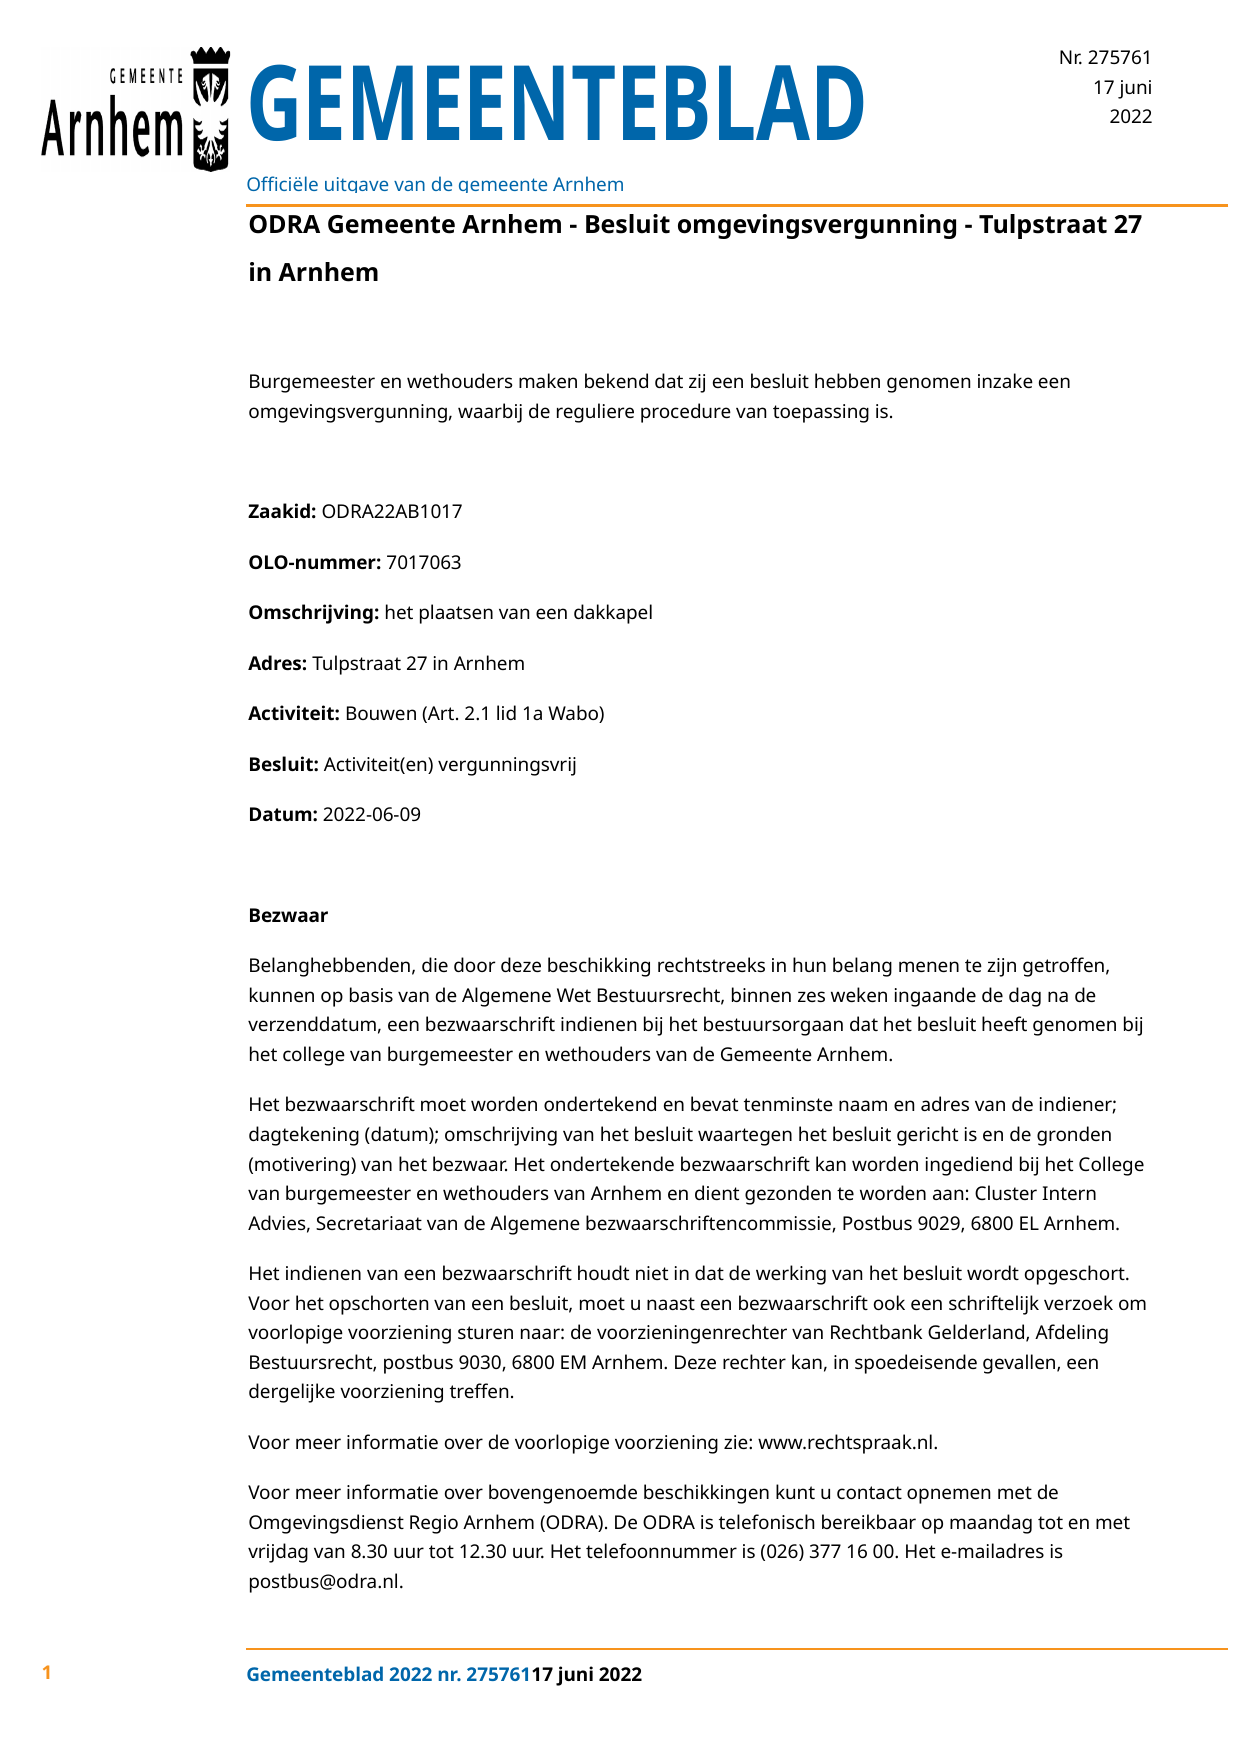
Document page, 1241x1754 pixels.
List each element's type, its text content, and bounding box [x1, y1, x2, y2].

text Het indienen van een bezwaarschrift houdt niet in dat de werking van het besluit wordt opgeschort. Voor het opschorten van een besluit, moet u naast een bezwaarschrift ook een schriftelijk verzoek om voorlopige voorziening sturen naar: de voorzieningenrechter van Rechtbank Gelderland, Afdeling Bestuursrecht, postbus 9030, 6800 EM Arnhem. Deze rechter kan, in spoedeisende gevallen, een dergelijke voorziening treffen. [248, 1260, 1152, 1404]
text Belanghebbenden, die door deze beschikking rechtstreeks in hun belang menen te zijn getroffen, kunnen op basis van de Algemene Wet Bestuursrecht, binnen zes weken ingaande de dag na de verzenddatum, een bezwaarschrift indienen bij het bestuursorgaan dat het besluit heeft genomen bij het college van burgemeester en wethouders van de Gemeente Arnhem. [248, 952, 1152, 1067]
text Voor meer informatie over bovengenoemde beschikkingen kunt u contact opnemen met de Omgevingsdienst Regio Arnhem (ODRA). De ODRA is telefonisch bereikbaar op maandag tot en met vrijdag van 8.30 uur tot 12.30 uur. Het telefoonnummer is (026) 377 16 00. Het e-mailadres is postbus@odra.nl. [248, 1479, 1152, 1594]
text ODRA Gemeente Arnhem - Besluit omgevingsvergunning - Tulpstraat 27 in Arnhem [248, 207, 1152, 288]
text Voor meer informatie over de voorlopige voorziening zie: www.rechtspraak.nl. [248, 1429, 1152, 1455]
text Adres: Tulpstraat 27 in Arnhem [248, 650, 1152, 676]
text Activiteit: Bouwen (Art. 2.1 lid 1a Wabo) [248, 700, 1152, 726]
text Burgemeester en wethouders maken bekend dat zij een besluit hebben genomen inzake een omgevingsvergunning, waarbij de reguliere procedure van toepassing is. [248, 368, 1152, 424]
text OLO-nummer: 7017063 [248, 549, 1152, 575]
picture [41, 47, 231, 172]
text Bezwaar [248, 902, 1152, 928]
text Datum: 2022-06-09 [248, 801, 1152, 827]
text Omschrijving: het plaatsen van een dakkapel [248, 599, 1152, 625]
text Het bezwaarschrift moet worden ondertekend en bevat tenminste naam en adres van de indiener; dagtekening (datum); omschrijving van het besluit waartegen het besluit gericht is en de gronden (motivering) van het bezwaar. Het ondertekende bezwaarschrift kan worden ingediend bij het College van burgemeester en wethouders van Arnhem en dient gezonden te worden aan: Cluster Intern Advies, Secretariaat van de Algemene bezwaarschriftencommissie, Postbus 9029, 6800 EL Arnhem. [248, 1092, 1152, 1236]
text Besluit: Activiteit(en) vergunningsvrij [248, 751, 1152, 777]
text Zaakid: ODRA22AB1017 [248, 499, 1152, 524]
